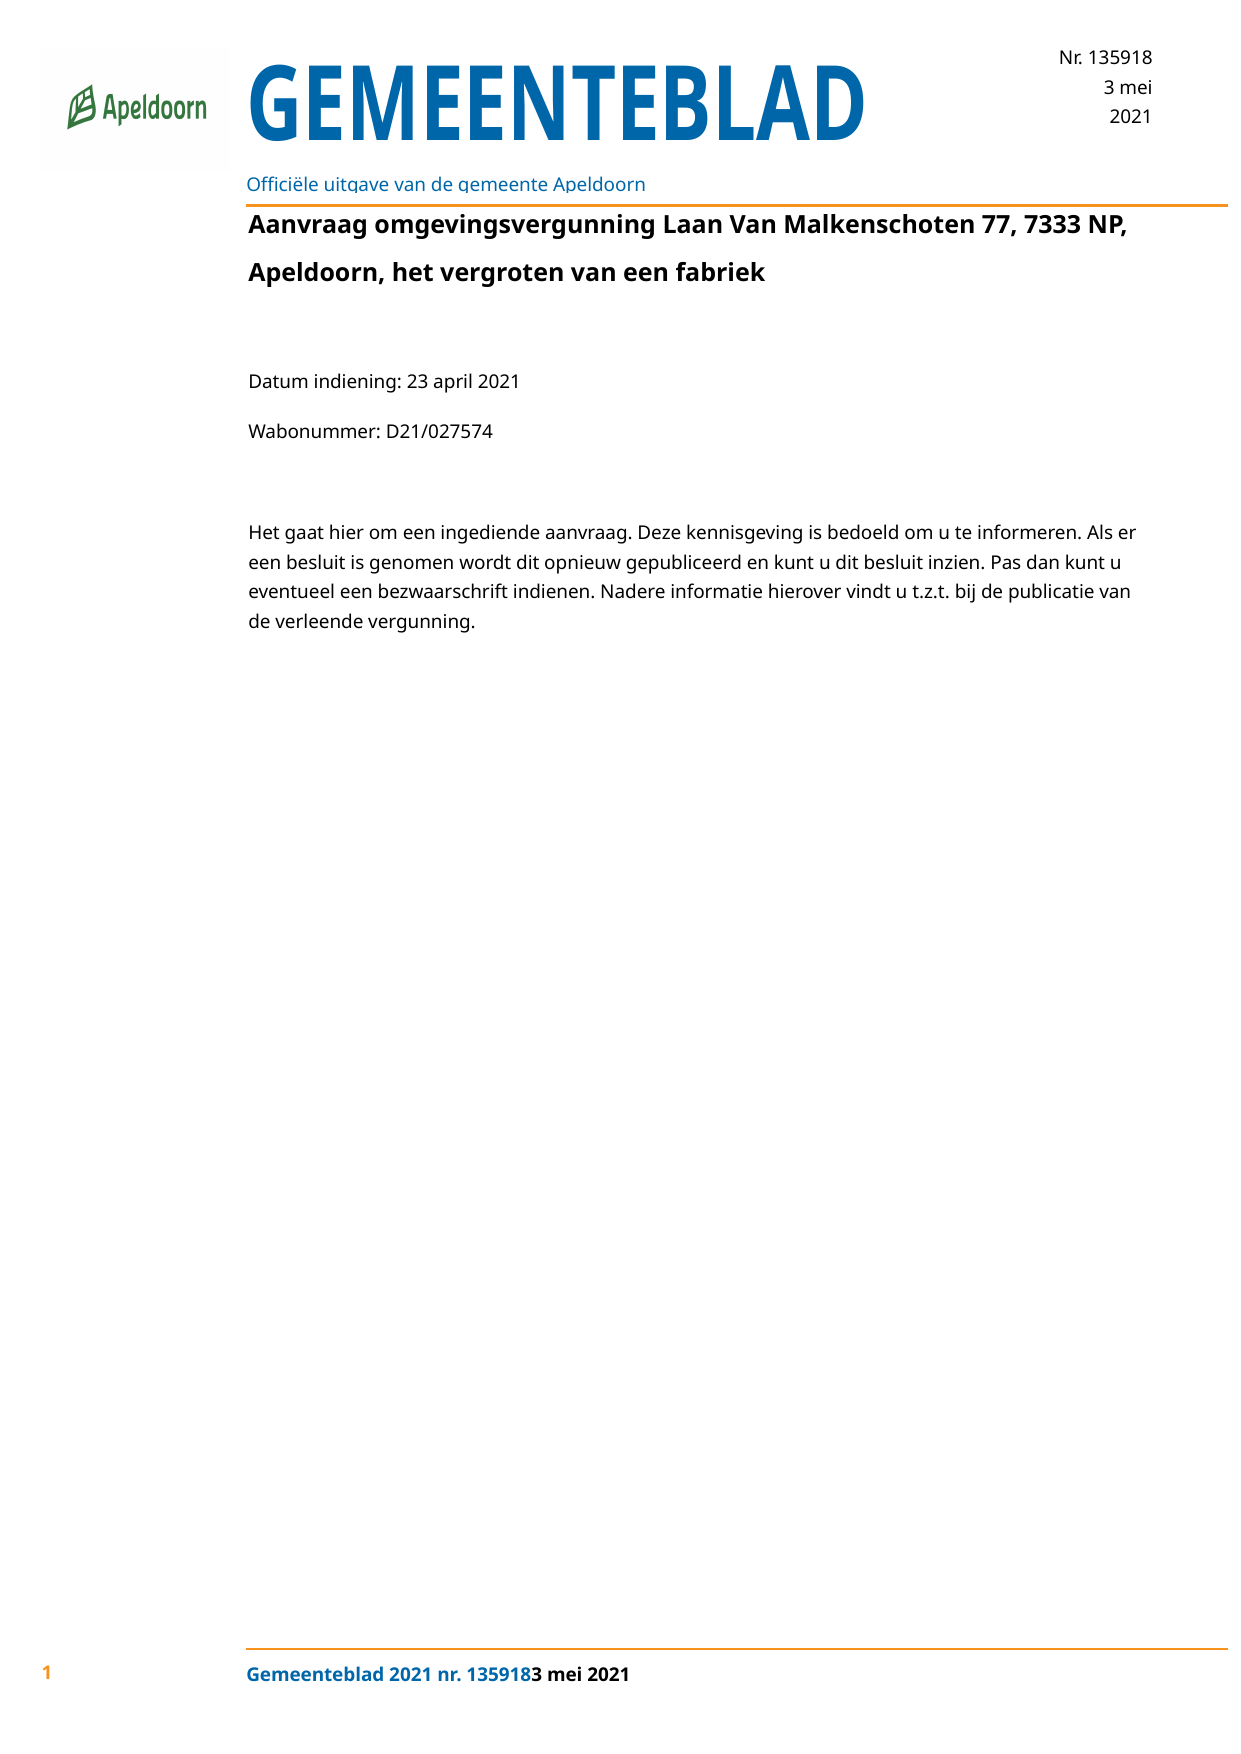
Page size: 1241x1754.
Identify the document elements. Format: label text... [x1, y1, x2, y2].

text Wabonummer: D21/027574 [248, 419, 1152, 444]
text Datum indiening: 23 april 2021 [248, 368, 1152, 394]
text Aanvraag omgevingsvergunning Laan Van Malkenschoten 77, 7333 NP, Apeldoorn, het vergroten van een fabriek [248, 207, 1152, 288]
picture [41, 47, 231, 172]
text Het gaat hier om een ingediende aanvraag. Deze kennisgeving is bedoeld om u te informeren. Als er een besluit is genomen wordt dit opnieuw gepubliceerd en kunt u dit besluit inzien. Pas dan kunt u eventueel een bezwaarschrift indienen. Nadere informatie hierover vindt u t.z.t. bij de publicatie van de verleende vergunning. [248, 519, 1152, 634]
